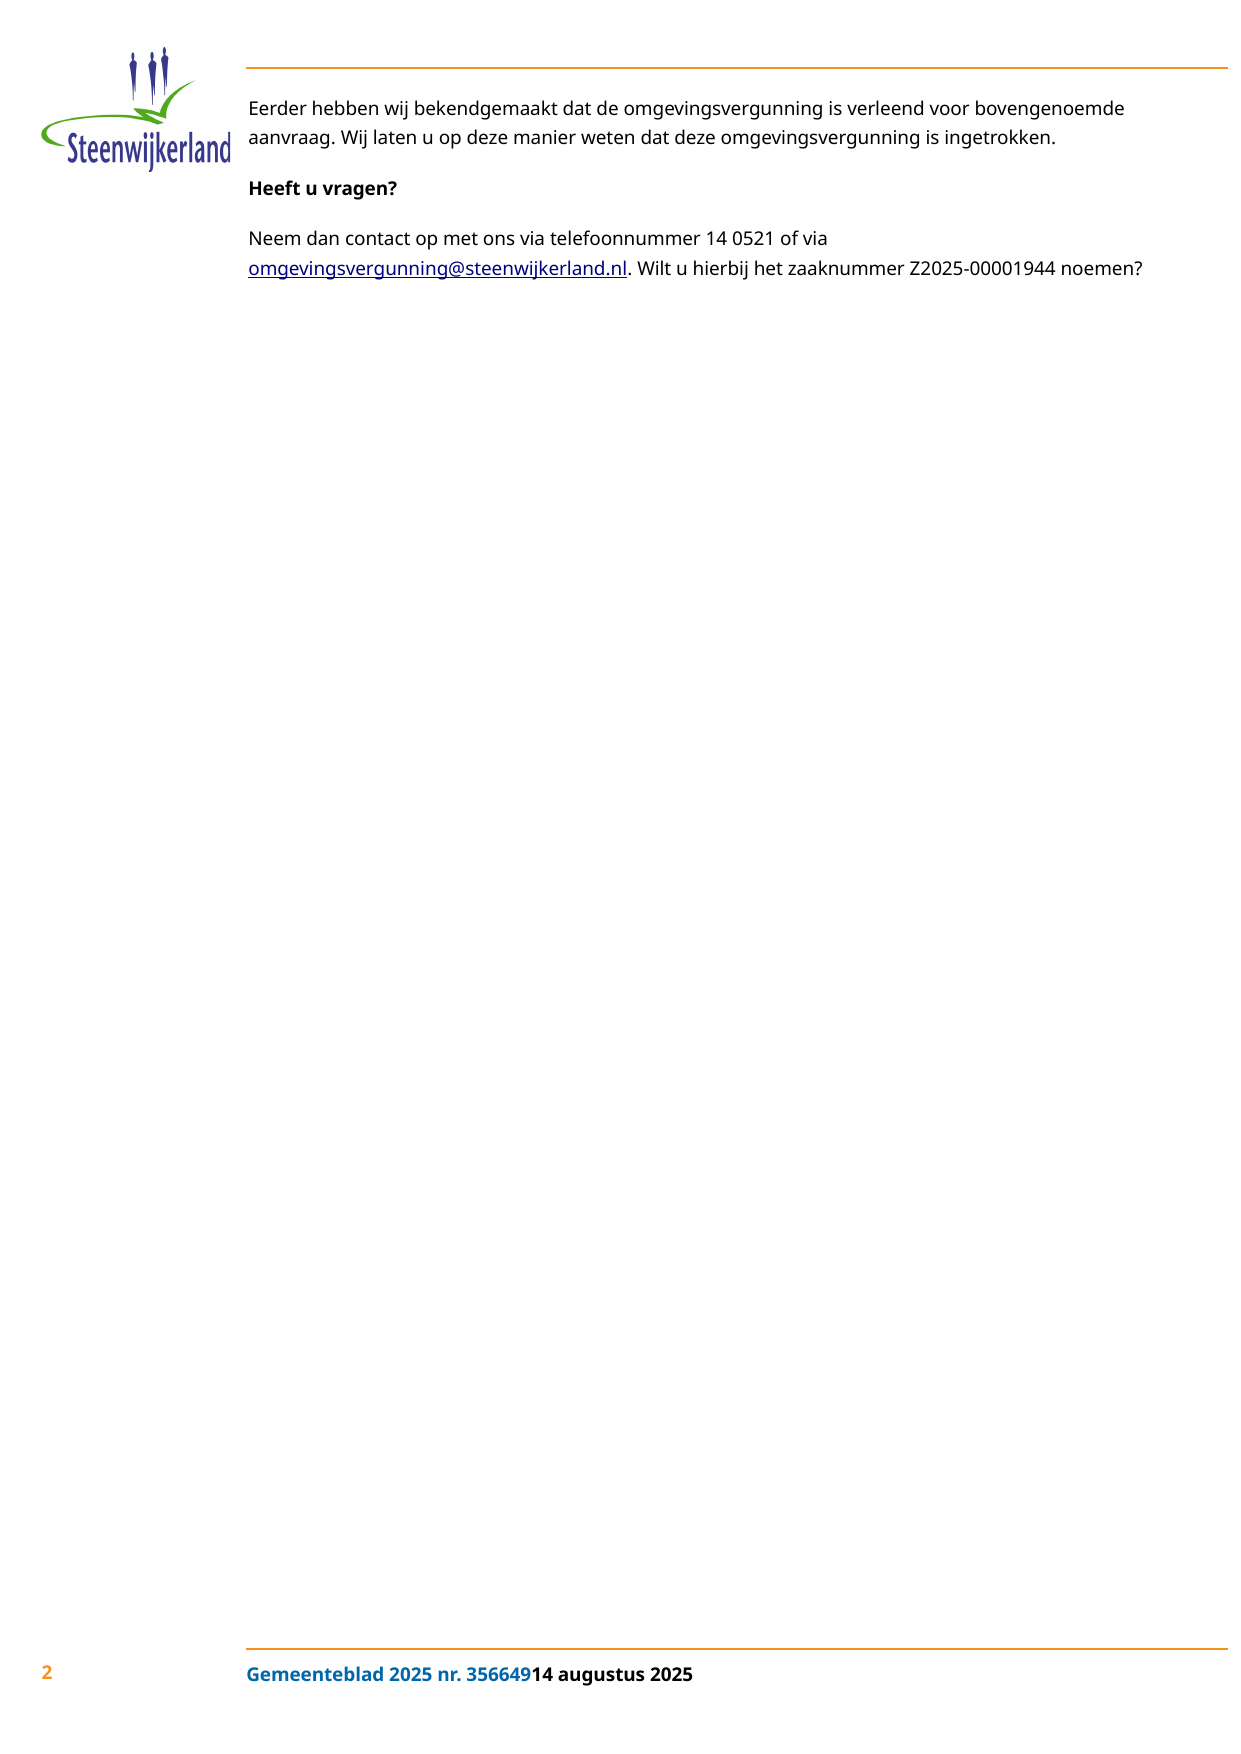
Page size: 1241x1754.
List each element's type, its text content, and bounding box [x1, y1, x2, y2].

text Eerder hebben wij bekendgemaakt dat de omgevingsvergunning is verleend voor bovengenoemde aanvraag. Wij laten u op deze manier weten dat deze omgevingsvergunning is ingetrokken. [248, 95, 1152, 150]
text Neem dan contact op met ons via telefoonnummer 14 0521 of via omgevingsvergunning@steenwijkerland.nl. Wilt u hierbij het zaaknummer Z2025-00001944 noemen? [248, 225, 1152, 281]
text Heeft u vragen? [248, 175, 1152, 201]
picture [41, 47, 231, 172]
